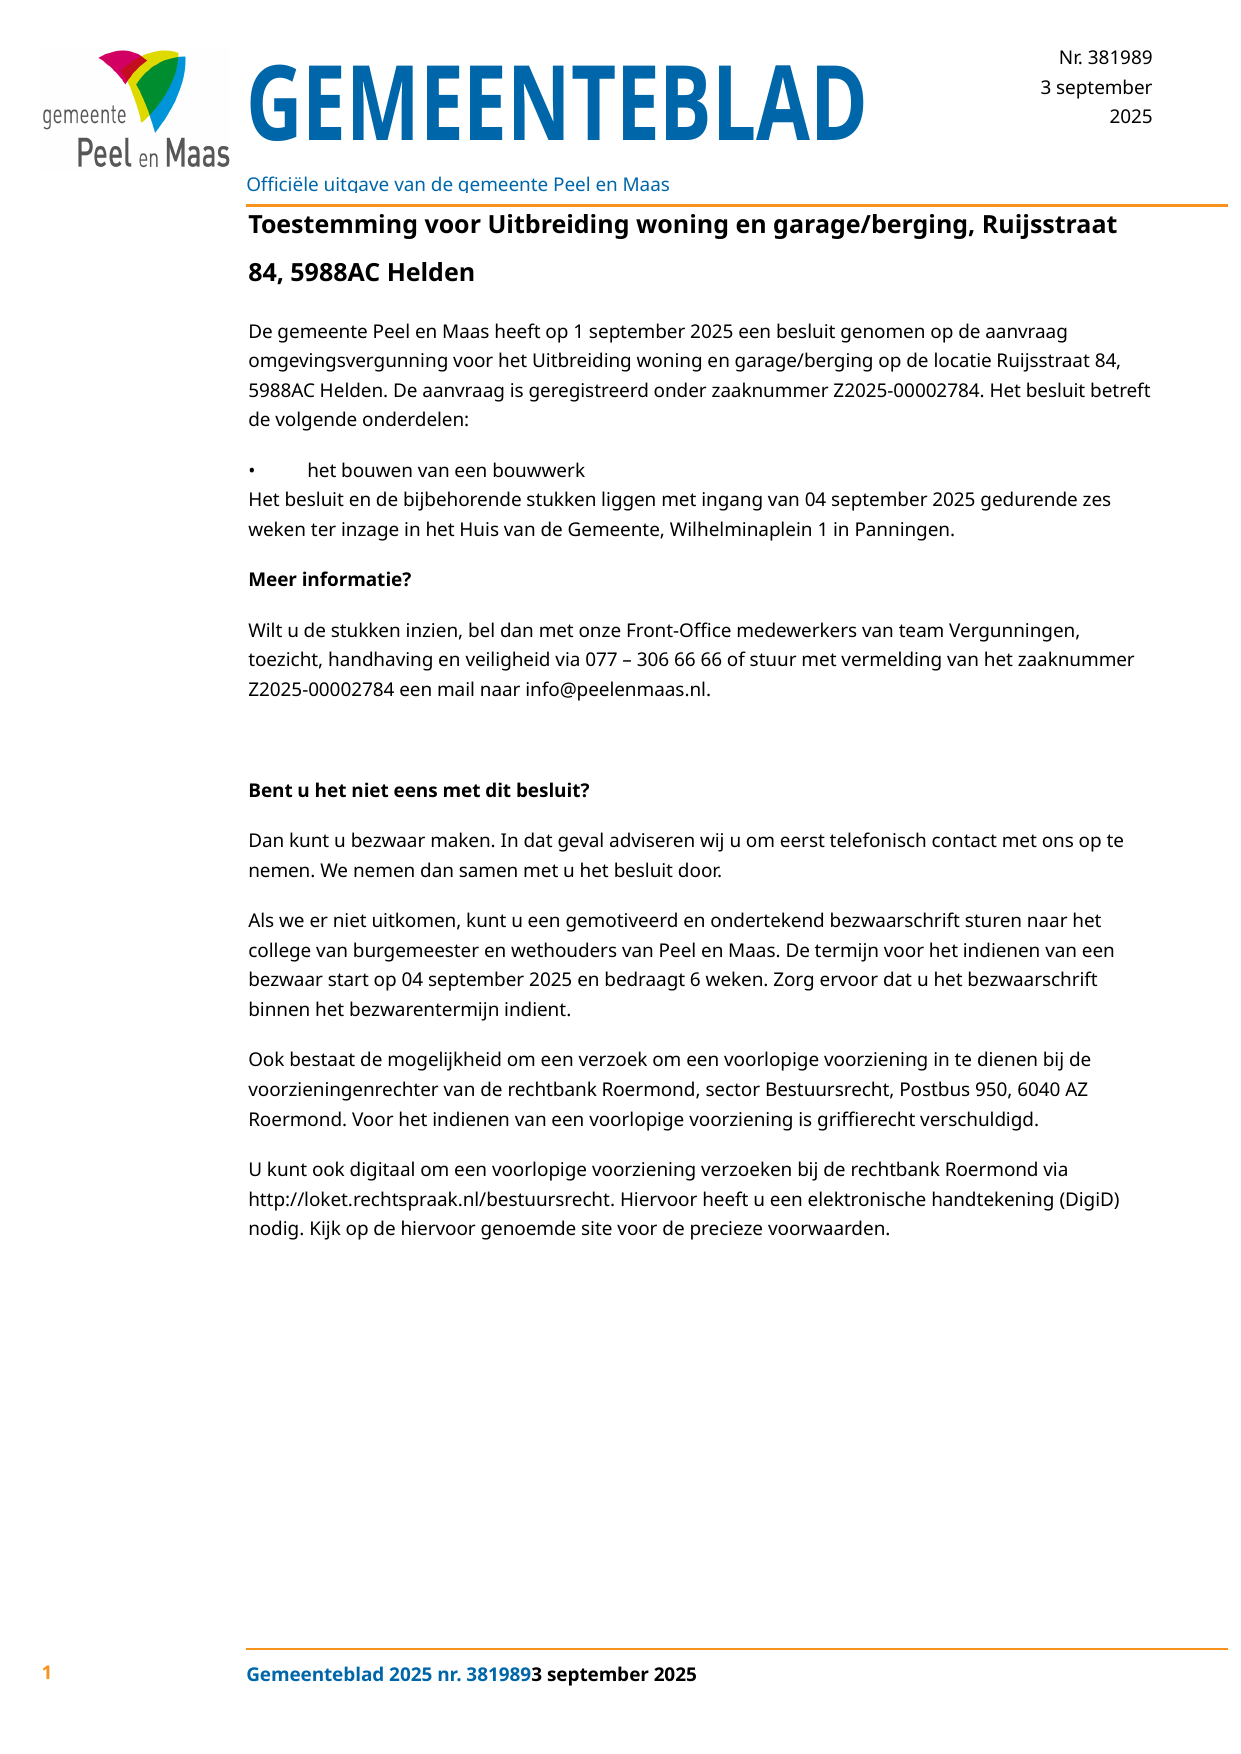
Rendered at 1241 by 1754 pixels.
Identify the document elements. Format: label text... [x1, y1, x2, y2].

picture [41, 47, 231, 172]
text Wilt u de stukken inzien, bel dan met onze Front-Office medewerkers van team Vergunningen, toezicht, handhaving en veiligheid via 077 – 306 66 66 of stuur met vermelding van het zaaknummer Z2025-00002784 een mail naar info@peelenmaas.nl. [248, 617, 1152, 702]
text Toestemming voor Uitbreiding woning en garage/berging, Ruijsstraat 84, 5988AC Helden [248, 207, 1152, 288]
text U kunt ook digitaal om een voorlopige voorziening verzoeken bij de rechtbank Roermond via http://loket.rechtspraak.nl/bestuursrecht. Hiervoor heeft u een elektronische handtekening (DigiD) nodig. Kijk op de hiervoor genoemde site voor de precieze voorwaarden. [248, 1156, 1152, 1241]
list het bouwen van een bouwwerk [248, 457, 1152, 483]
text Als we er niet uitkomen, kunt u een gemotiveerd en ondertekend bezwaarschrift sturen naar het college van burgemeester en wethouders van Peel en Maas. De termijn voor het indienen van een bezwaar start op 04 september 2025 en bedraagt 6 weken. Zorg ervoor dat u het bezwaarschrift binnen het bezwarentermijn indient. [248, 907, 1152, 1022]
text Meer informatie? [248, 567, 1152, 592]
text Bent u het niet eens met dit besluit? [248, 777, 1152, 803]
text Ook bestaat de mogelijkheid om een verzoek om een voorlopige voorziening in te dienen bij de voorzieningenrechter van de rechtbank Roermond, sector Bestuursrecht, Postbus 950, 6040 AZ Roermond. Voor het indienen van een voorlopige voorziening is griffierecht verschuldigd. [248, 1047, 1152, 1132]
text De gemeente Peel en Maas heeft op 1 september 2025 een besluit genomen op de aanvraag omgevingsvergunning voor het Uitbreiding woning en garage/berging op de locatie Ruijsstraat 84, 5988AC Helden. De aanvraag is geregistreerd onder zaaknummer Z2025-00002784. Het besluit betreft de volgende onderdelen: [248, 318, 1152, 432]
text Dan kunt u bezwaar maken. In dat geval adviseren wij u om eerst telefonisch contact met ons op te nemen. We nemen dan samen met u het besluit door. [248, 827, 1152, 883]
text Het besluit en de bijbehorende stukken liggen met ingang van 04 september 2025 gedurende zes weken ter inzage in het Huis van de Gemeente, Wilhelminaplein 1 in Panningen. [248, 487, 1152, 542]
